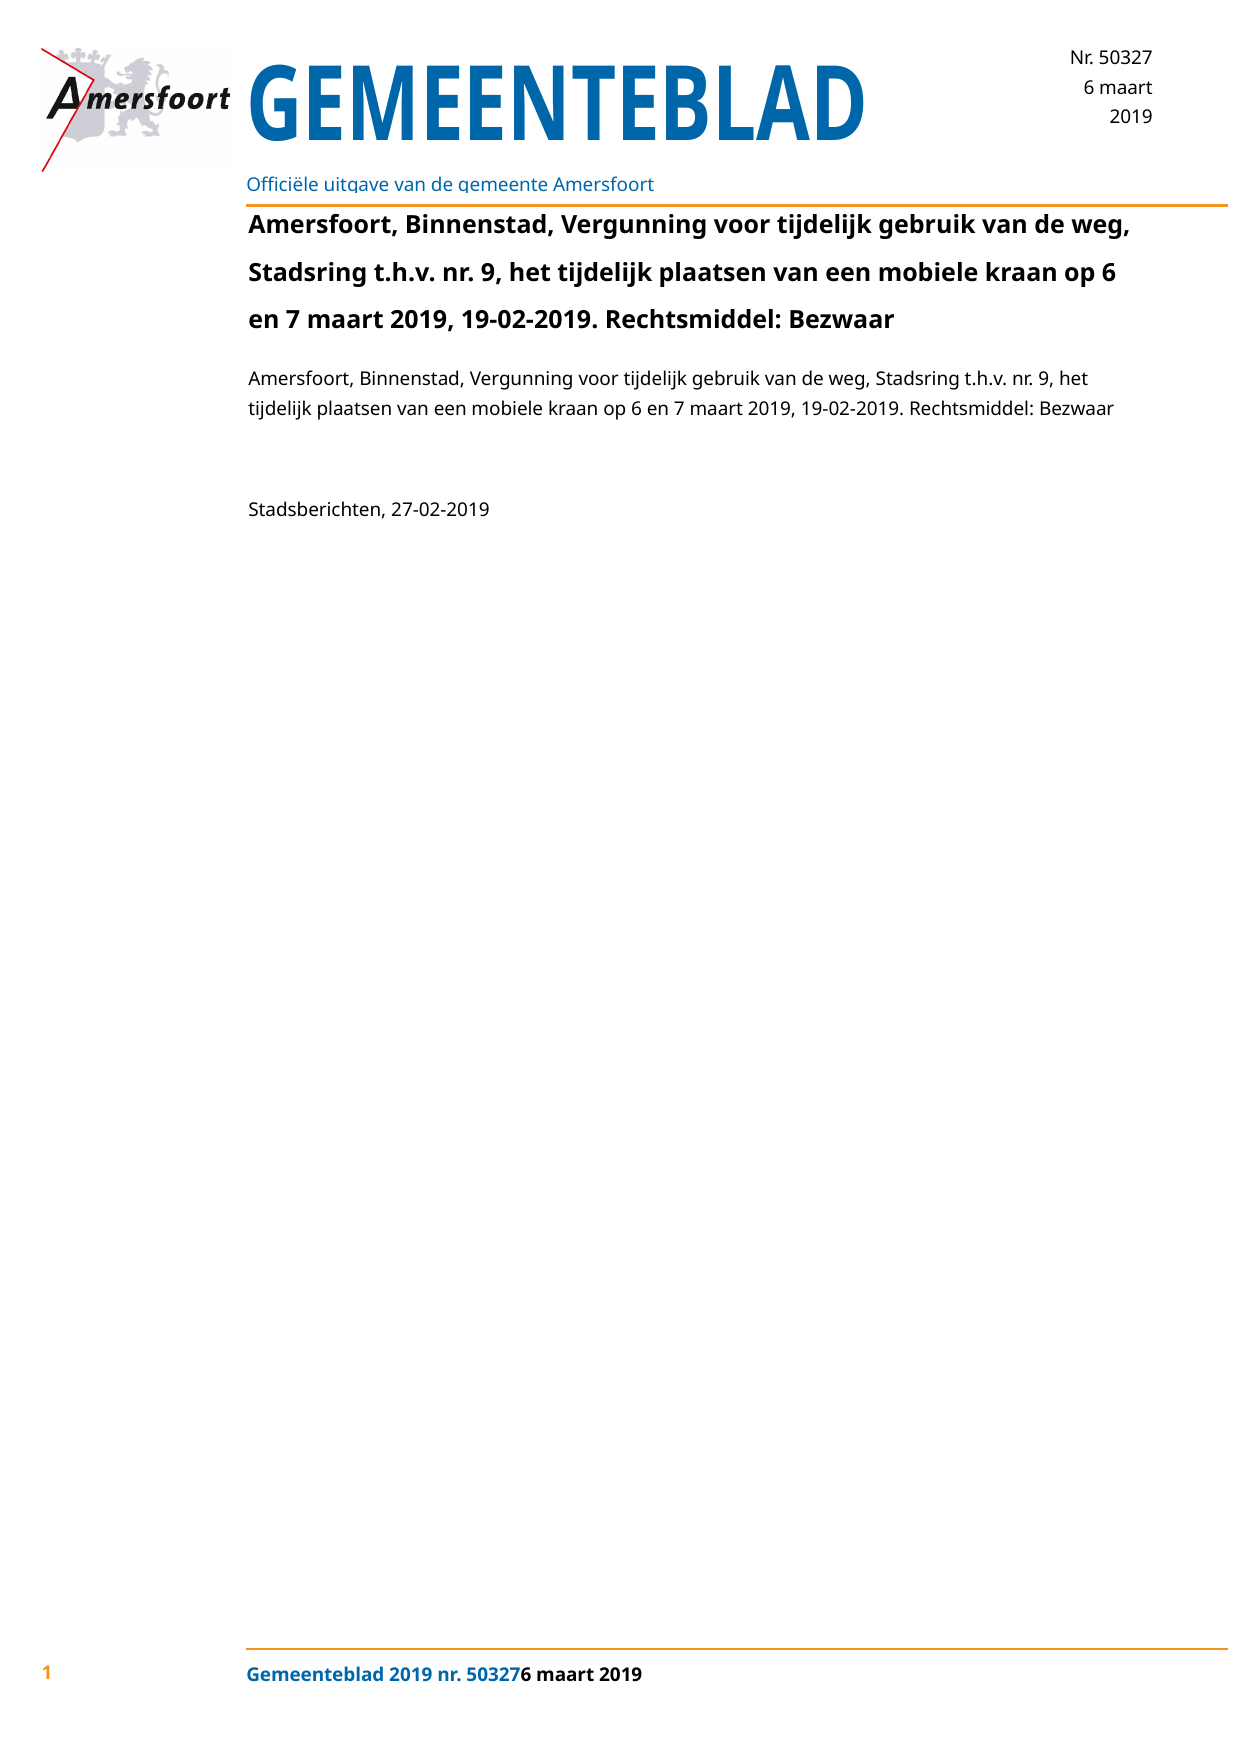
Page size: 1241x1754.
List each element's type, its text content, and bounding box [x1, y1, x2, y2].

picture [41, 47, 231, 172]
text Stadsberichten, 27-02-2019 [248, 496, 1152, 522]
text Amersfoort, Binnenstad, Vergunning voor tijdelijk gebruik van de weg, Stadsring t.h.v. nr. 9, het tijdelijk plaatsen van een mobiele kraan op 6 en 7 maart 2019, 19-02-2019. Rechtsmiddel: Bezwaar [248, 366, 1152, 421]
text Amersfoort, Binnenstad, Vergunning voor tijdelijk gebruik van de weg, Stadsring t.h.v. nr. 9, het tijdelijk plaatsen van een mobiele kraan op 6 en 7 maart 2019, 19-02-2019. Rechtsmiddel: Bezwaar [248, 207, 1152, 336]
